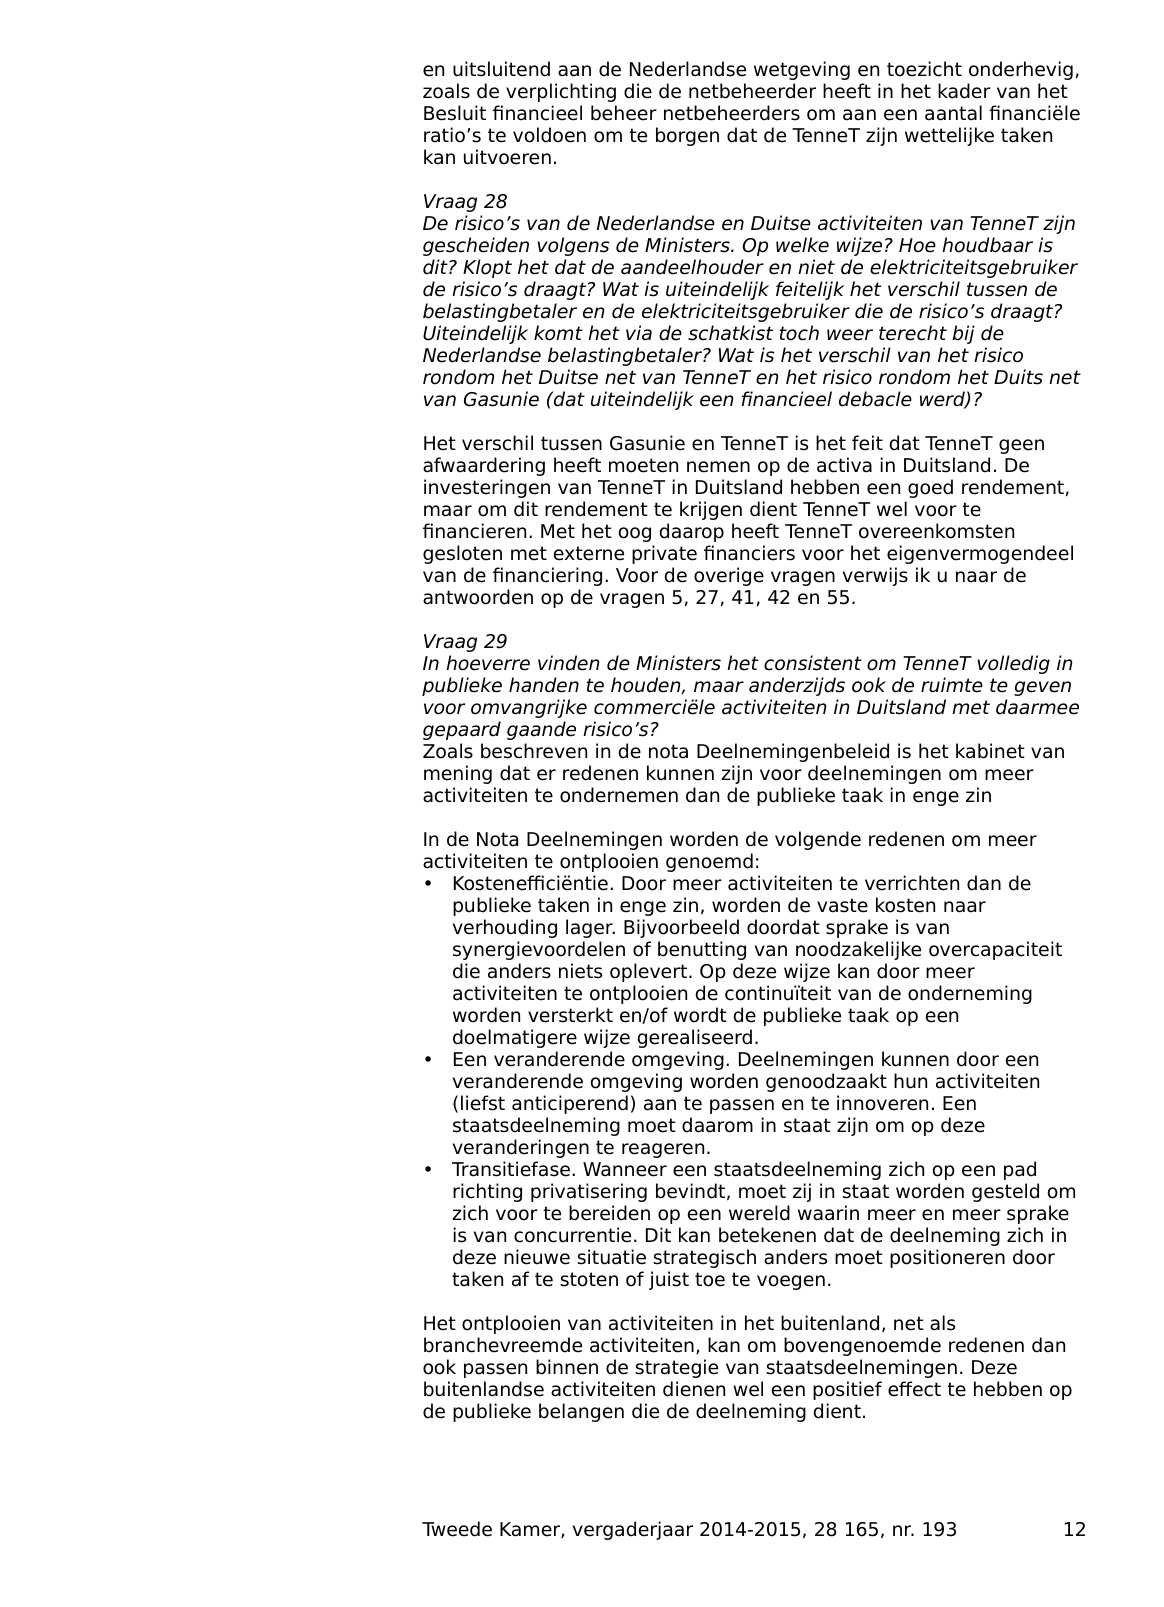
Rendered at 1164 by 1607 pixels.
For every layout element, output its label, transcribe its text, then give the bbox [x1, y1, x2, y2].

text In de Nota Deelnemingen worden de volgende redenen om meer activiteiten te ontplooien genoemd: [422, 829, 1087, 873]
text Het verschil tussen Gasunie en TenneT is het feit dat TenneT geen afwaardering heeft moeten nemen op de activa in Duitsland. De investeringen van TenneT in Duitsland hebben een goed rendement, maar om dit rendement te krijgen dient TenneT wel voor te financieren. Met het oog daarop heeft TenneT overeenkomsten gesloten met externe private financiers voor het eigenvermogendeel van de financiering. Voor de overige vragen verwijs ik u naar de antwoorden op de vragen 5, 27, 41, 42 en 55. [422, 433, 1087, 609]
text • Transitiefase. Wanneer een staatsdeelneming zich op een pad richting privatisering bevindt, moet zij in staat worden gesteld om zich voor te bereiden op een wereld waarin meer en meer sprake is van concurrentie. Dit kan betekenen dat de deelneming zich in deze nieuwe situatie strategisch anders moet positioneren door taken af te stoten of juist toe te voegen. [422, 1159, 1087, 1291]
text • Kostenefficiëntie. Door meer activiteiten te verrichten dan de publieke taken in enge zin, worden de vaste kosten naar verhouding lager. Bijvoorbeeld doordat sprake is van synergievoordelen of benutting van noodzakelijke overcapaciteit die anders niets oplevert. Op deze wijze kan door meer activiteiten te ontplooien de continuïteit van de onderneming worden versterkt en/of wordt de publieke taak op een doelmatigere wijze gerealiseerd. [422, 873, 1087, 1049]
text Vraag 29 [422, 631, 1087, 653]
text Vraag 28 [422, 191, 1087, 213]
text De risico’s van de Nederlandse en Duitse activiteiten van TenneT zijn gescheiden volgens de Ministers. Op welke wijze? Hoe houdbaar is dit? Klopt het dat de aandeelhouder en niet de elektriciteitsgebruiker de risico’s draagt? Wat is uiteindelijk feitelijk het verschil tussen de belastingbetaler en de elektriciteitsgebruiker die de risico’s draagt? Uiteindelijk komt het via de schatkist toch weer terecht bij de Nederlandse belastingbetaler? Wat is het verschil van het risico rondom het Duitse net van TenneT en het risico rondom het Duits net van Gasunie (dat uiteindelijk een financieel debacle werd)? [422, 213, 1087, 411]
text Het ontplooien van activiteiten in het buitenland, net als branchevreemde activiteiten, kan om bovengenoemde redenen dan ook passen binnen de strategie van staatsdeelnemingen. Deze buitenlandse activiteiten dienen wel een positief effect te hebben op de publieke belangen die de deelneming dient. [422, 1313, 1087, 1423]
text • Een veranderende omgeving. Deelnemingen kunnen door een veranderende omgeving worden genoodzaakt hun activiteiten (liefst anticiperend) aan te passen en te innoveren. Een staatsdeelneming moet daarom in staat zijn om op deze veranderingen te reageren. [422, 1049, 1087, 1159]
text In hoeverre vinden de Ministers het consistent om TenneT volledig in publieke handen te houden, maar anderzijds ook de ruimte te geven voor omvangrijke commerciële activiteiten in Duitsland met daarmee gepaard gaande risico’s? [422, 653, 1087, 741]
text Zoals beschreven in de nota Deelnemingenbeleid is het kabinet van mening dat er redenen kunnen zijn voor deelnemingen om meer activiteiten te ondernemen dan de publieke taak in enge zin [422, 741, 1087, 807]
text en uitsluitend aan de Nederlandse wetgeving en toezicht onderhevig, zoals de verplichting die de netbeheerder heeft in het kader van het Besluit financieel beheer netbeheerders om aan een aantal financiële ratio’s te voldoen om te borgen dat de TenneT zijn wettelijke taken kan uitvoeren. [422, 59, 1087, 169]
